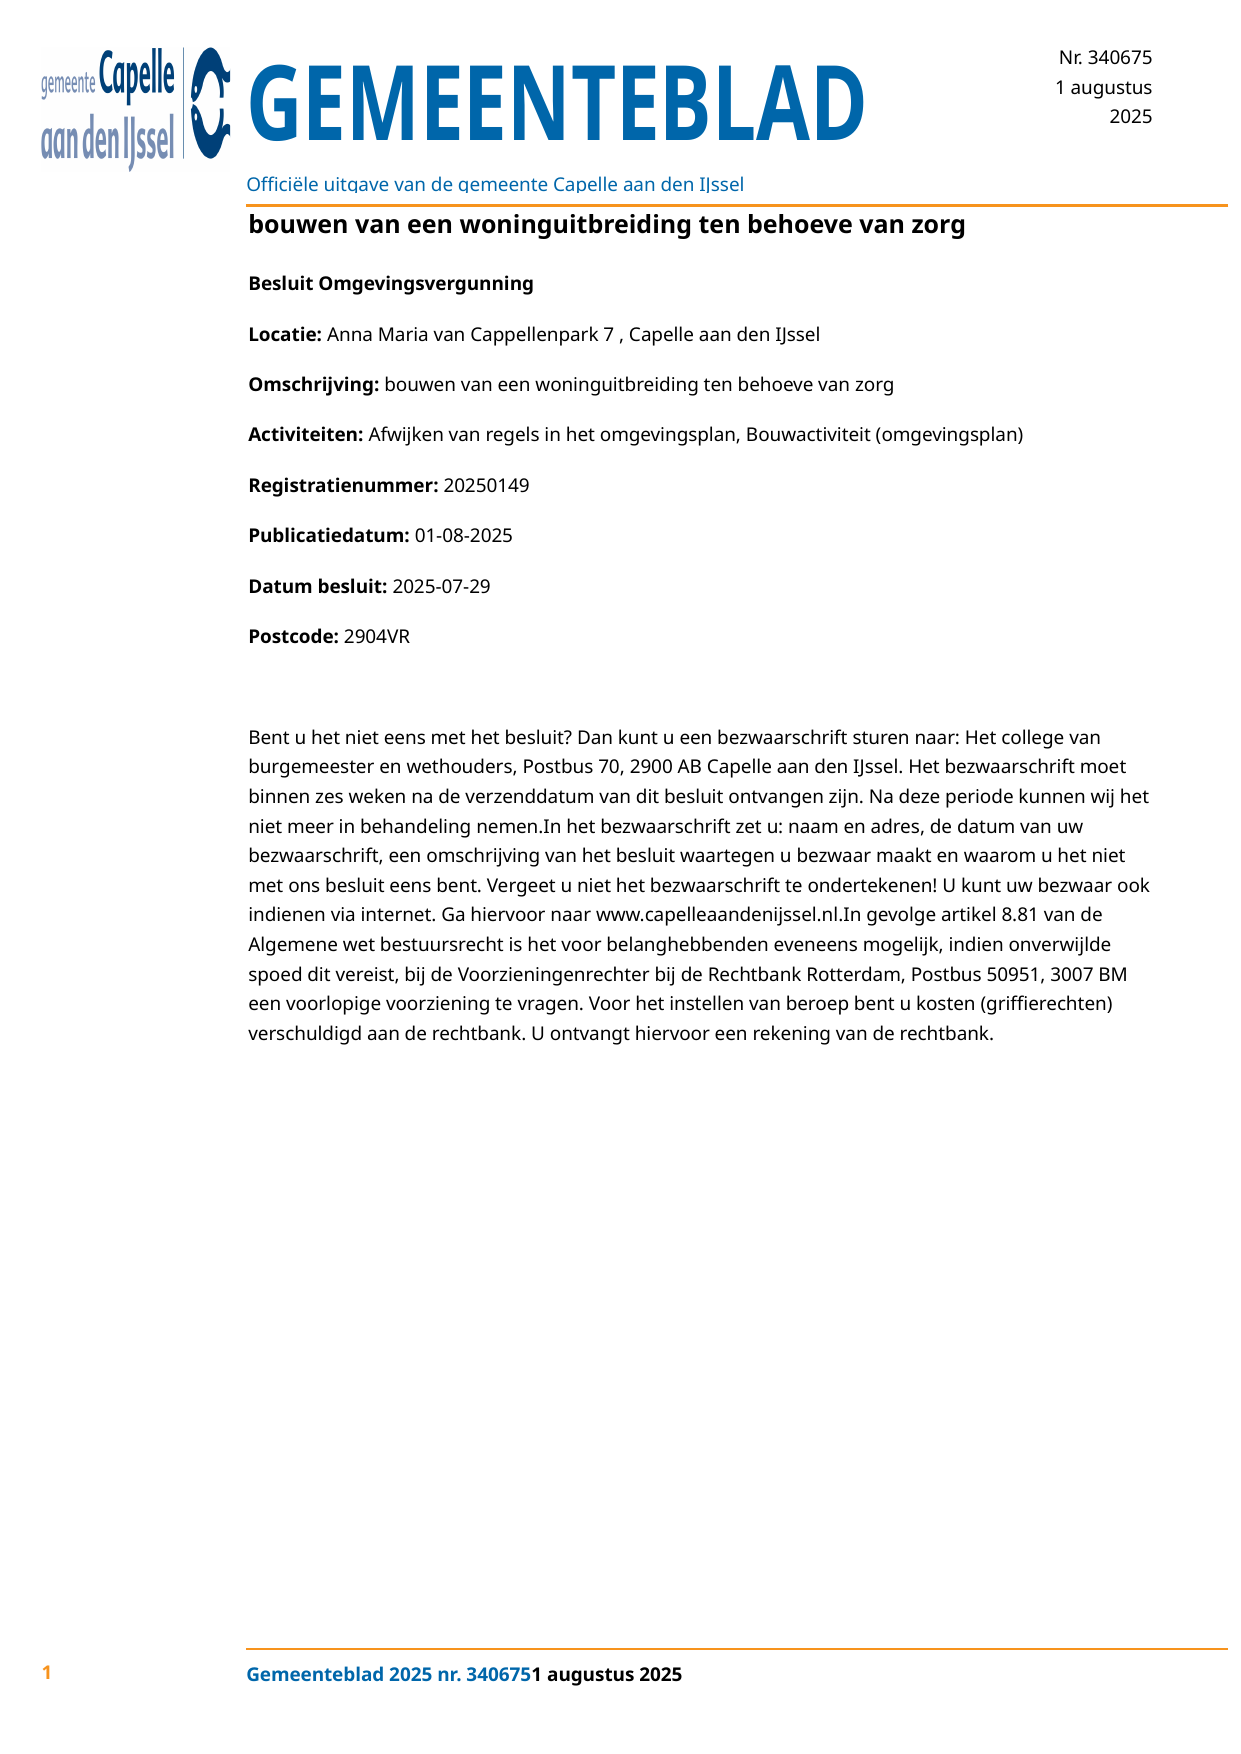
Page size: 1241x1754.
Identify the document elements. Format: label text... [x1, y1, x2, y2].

text Postcode: 2904VR [248, 623, 1152, 649]
text bouwen van een woninguitbreiding ten behoeve van zorg [248, 207, 1152, 241]
text Publicatiedatum: 01-08-2025 [248, 522, 1152, 548]
text Locatie: Anna Maria van Cappellenpark 7 , Capelle aan den IJssel [248, 321, 1152, 346]
text Bent u het niet eens met het besluit? Dan kunt u een bezwaarschrift sturen naar: Het college van burgemeester en wethouders, Postbus 70, 2900 AB Capelle aan den IJssel. Het bezwaarschrift moet binnen zes weken na de verzenddatum van dit besluit ontvangen zijn. Na deze periode kunnen wij het niet meer in behandeling nemen.In het bezwaarschrift zet u: naam en adres, de datum van uw bezwaarschrift, een omschrijving van het besluit waartegen u bezwaar maakt en waarom u het niet met ons besluit eens bent. Vergeet u niet het bezwaarschrift te ondertekenen! U kunt uw bezwaar ook indienen via internet. Ga hiervoor naar www.capelleaandenijssel.nl.In gevolge artikel 8.81 van de Algemene wet bestuursrecht is het voor belanghebbenden eveneens mogelijk, indien onverwijlde spoed dit vereist, bij de Voorzieningenrechter bij de Rechtbank Rotterdam, Postbus 50951, 3007 BM een voorlopige voorziening te vragen. Voor het instellen van beroep bent u kosten (griffierechten) verschuldigd aan de rechtbank. U ontvangt hiervoor een rekening van de rechtbank. [248, 724, 1152, 1046]
text Activiteiten: Afwijken van regels in het omgevingsplan, Bouwactiviteit (omgevingsplan) [248, 422, 1152, 447]
text Registratienummer: 20250149 [248, 472, 1152, 498]
text Omschrijving: bouwen van een woninguitbreiding ten behoeve van zorg [248, 371, 1152, 397]
text Datum besluit: 2025-07-29 [248, 573, 1152, 598]
picture [41, 47, 231, 172]
text Besluit Omgevingsvergunning [248, 270, 1152, 296]
